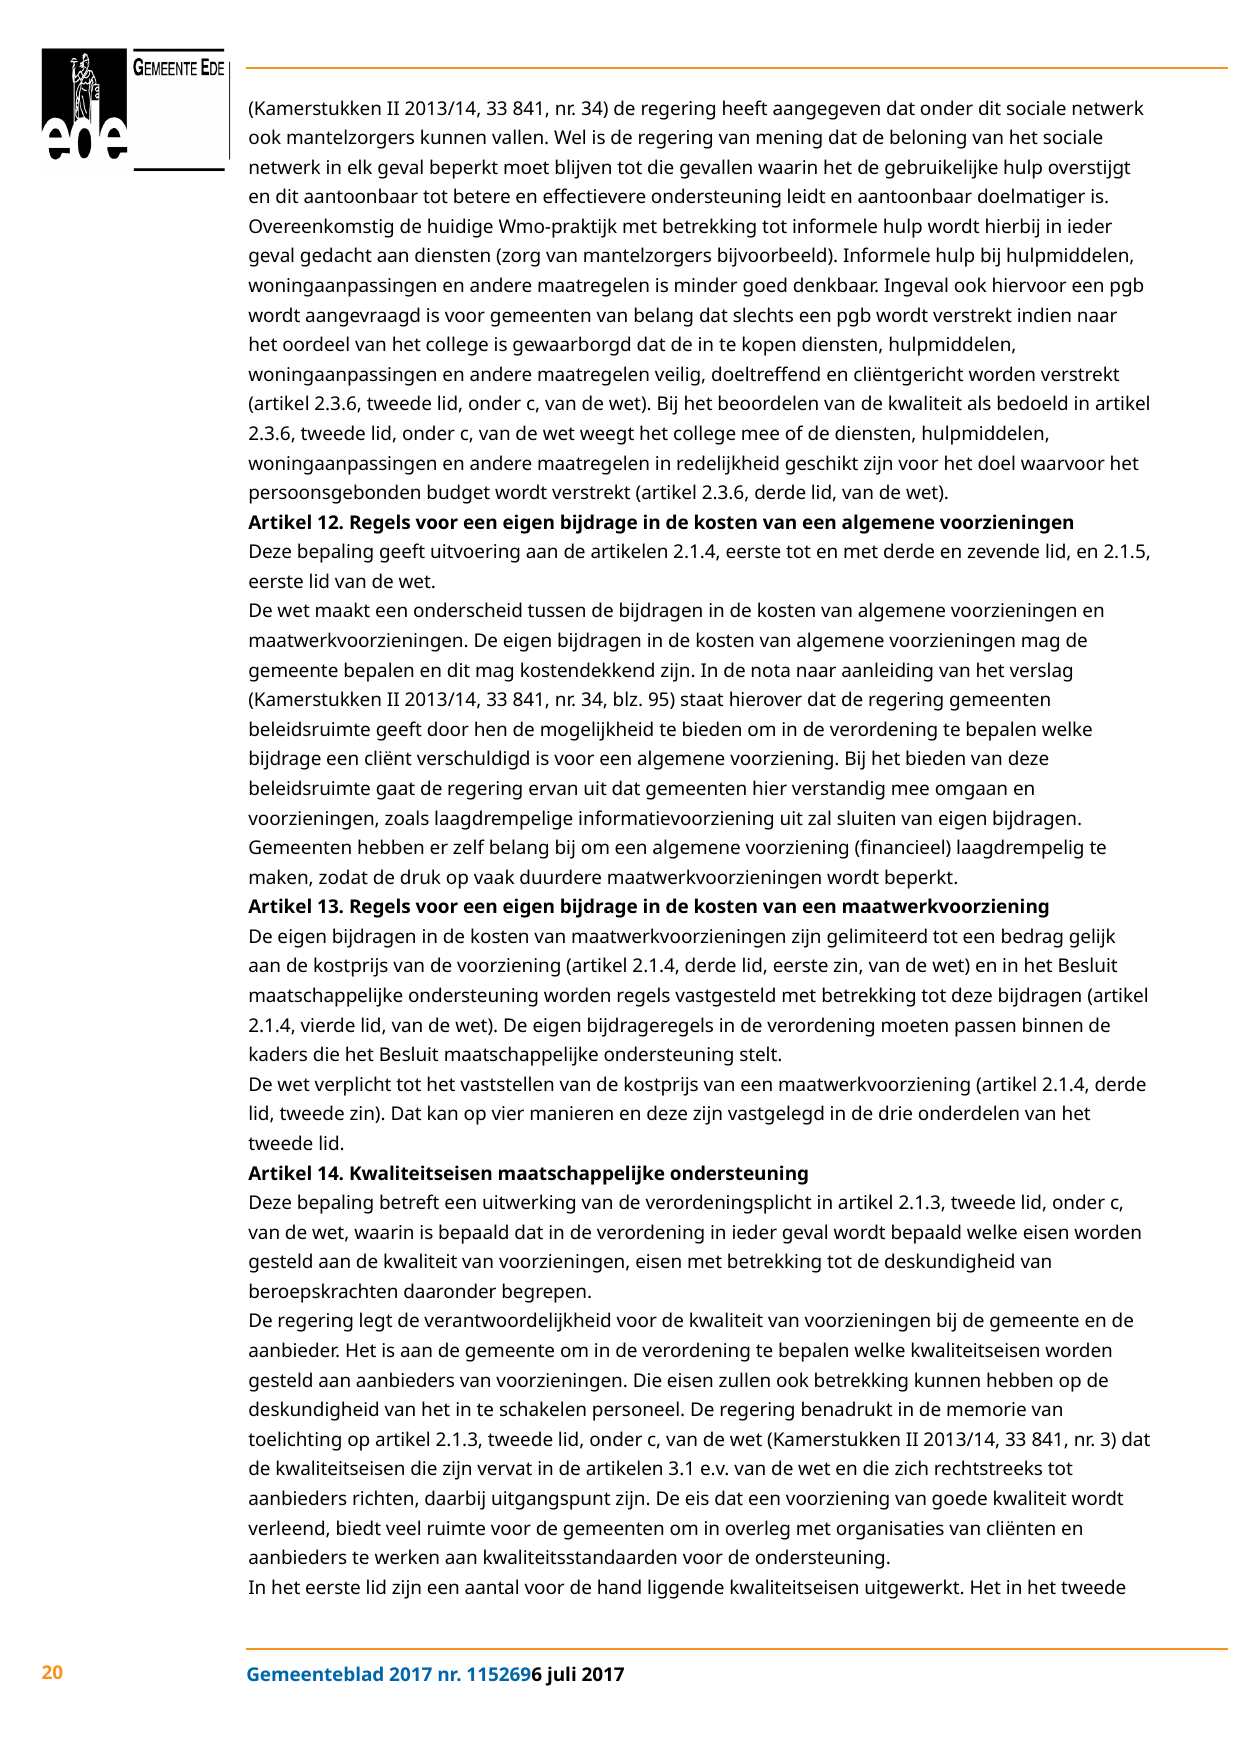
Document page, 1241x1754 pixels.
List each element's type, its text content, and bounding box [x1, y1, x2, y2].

text Artikel 12. Regels voor een eigen bijdrage in de kosten van een algemene voorzieningen [248, 509, 1152, 535]
text De regering legt de verantwoordelijkheid voor de kwaliteit van voorzieningen bij de gemeente en de aanbieder. Het is aan de gemeente om in de verordening te bepalen welke kwaliteitseisen worden gesteld aan aanbieders van voorzieningen. Die eisen zullen ook betrekking kunnen hebben op de deskundigheid van het in te schakelen personeel. De regering benadrukt in de memorie van toelichting op artikel 2.1.3, tweede lid, onder c, van de wet (Kamerstukken II 2013/14, 33 841, nr. 3) dat de kwaliteitseisen die zijn vervat in de artikelen 3.1 e.v. van de wet en die zich rechtstreeks tot aanbieders richten, daarbij uitgangspunt zijn. De eis dat een voorziening van goede kwaliteit wordt verleend, biedt veel ruimte voor de gemeenten om in overleg met organisaties van cliënten en aanbieders te werken aan kwaliteitsstandaarden voor de ondersteuning. [248, 1308, 1152, 1570]
text In het eerste lid zijn een aantal voor de hand liggende kwaliteitseisen uitgewerkt. Het in het tweede [248, 1574, 1152, 1600]
text (Kamerstukken II 2013/14, 33 841, nr. 34) de regering heeft aangegeven dat onder dit sociale netwerk ook mantelzorgers kunnen vallen. Wel is de regering van mening dat de beloning van het sociale netwerk in elk geval beperkt moet blijven tot die gevallen waarin het de gebruikelijke hulp overstijgt en dit aantoonbaar tot betere en effectievere ondersteuning leidt en aantoonbaar doelmatiger is. Overeenkomstig de huidige Wmo-praktijk met betrekking tot informele hulp wordt hierbij in ieder geval gedacht aan diensten (zorg van mantelzorgers bijvoorbeeld). Informele hulp bij hulpmiddelen, woningaanpassingen en andere maatregelen is minder goed denkbaar. Ingeval ook hiervoor een pgb wordt aangevraagd is voor gemeenten van belang dat slechts een pgb wordt verstrekt indien naar het oordeel van het college is gewaarborgd dat de in te kopen diensten, hulpmiddelen, woningaanpassingen en andere maatregelen veilig, doeltreffend en cliëntgericht worden verstrekt (artikel 2.3.6, tweede lid, onder c, van de wet). Bij het beoordelen van de kwaliteit als bedoeld in artikel 2.3.6, tweede lid, onder c, van de wet weegt het college mee of de diensten, hulpmiddelen, woningaanpassingen en andere maatregelen in redelijkheid geschikt zijn voor het doel waarvoor het persoonsgebonden budget wordt verstrekt (artikel 2.3.6, derde lid, van de wet). [248, 95, 1152, 505]
text De wet maakt een onderscheid tussen de bijdragen in de kosten van algemene voorzieningen en maatwerkvoorzieningen. De eigen bijdragen in de kosten van algemene voorzieningen mag de gemeente bepalen en dit mag kostendekkend zijn. In de nota naar aanleiding van het verslag (Kamerstukken II 2013/14, 33 841, nr. 34, blz. 95) staat hierover dat de regering gemeenten beleidsruimte geeft door hen de mogelijkheid te bieden om in de verordening te bepalen welke bijdrage een cliënt verschuldigd is voor een algemene voorziening. Bij het bieden van deze beleidsruimte gaat de regering ervan uit dat gemeenten hier verstandig mee omgaan en voorzieningen, zoals laagdrempelige informatievoorziening uit zal sluiten van eigen bijdragen. Gemeenten hebben er zelf belang bij om een algemene voorziening (financieel) laagdrempelig te maken, zodat de druk op vaak duurdere maatwerkvoorzieningen wordt beperkt. [248, 598, 1152, 890]
text Deze bepaling geeft uitvoering aan de artikelen 2.1.4, eerste tot en met derde en zevende lid, en 2.1.5, eerste lid van de wet. [248, 538, 1152, 594]
text Deze bepaling betreft een uitwerking van de verordeningsplicht in artikel 2.1.3, tweede lid, onder c, van de wet, waarin is bepaald dat in de verordening in ieder geval wordt bepaald welke eisen worden gesteld aan de kwaliteit van voorzieningen, eisen met betrekking tot de deskundigheid van beroepskrachten daaronder begrepen. [248, 1189, 1152, 1304]
text Artikel 14. Kwaliteitseisen maatschappelijke ondersteuning [248, 1160, 1152, 1186]
text Artikel 13. Regels voor een eigen bijdrage in de kosten van een maatwerkvoorziening [248, 893, 1152, 919]
picture [41, 47, 231, 172]
text De wet verplicht tot het vaststellen van de kostprijs van een maatwerkvoorziening (artikel 2.1.4, derde lid, tweede zin). Dat kan op vier manieren en deze zijn vastgelegd in de drie onderdelen van het tweede lid. [248, 1071, 1152, 1156]
text De eigen bijdragen in de kosten van maatwerkvoorzieningen zijn gelimiteerd tot een bedrag gelijk aan de kostprijs van de voorziening (artikel 2.1.4, derde lid, eerste zin, van de wet) en in het Besluit maatschappelijke ondersteuning worden regels vastgesteld met betrekking tot deze bijdragen (artikel 2.1.4, vierde lid, van de wet). De eigen bijdrageregels in de verordening moeten passen binnen de kaders die het Besluit maatschappelijke ondersteuning stelt. [248, 923, 1152, 1067]
